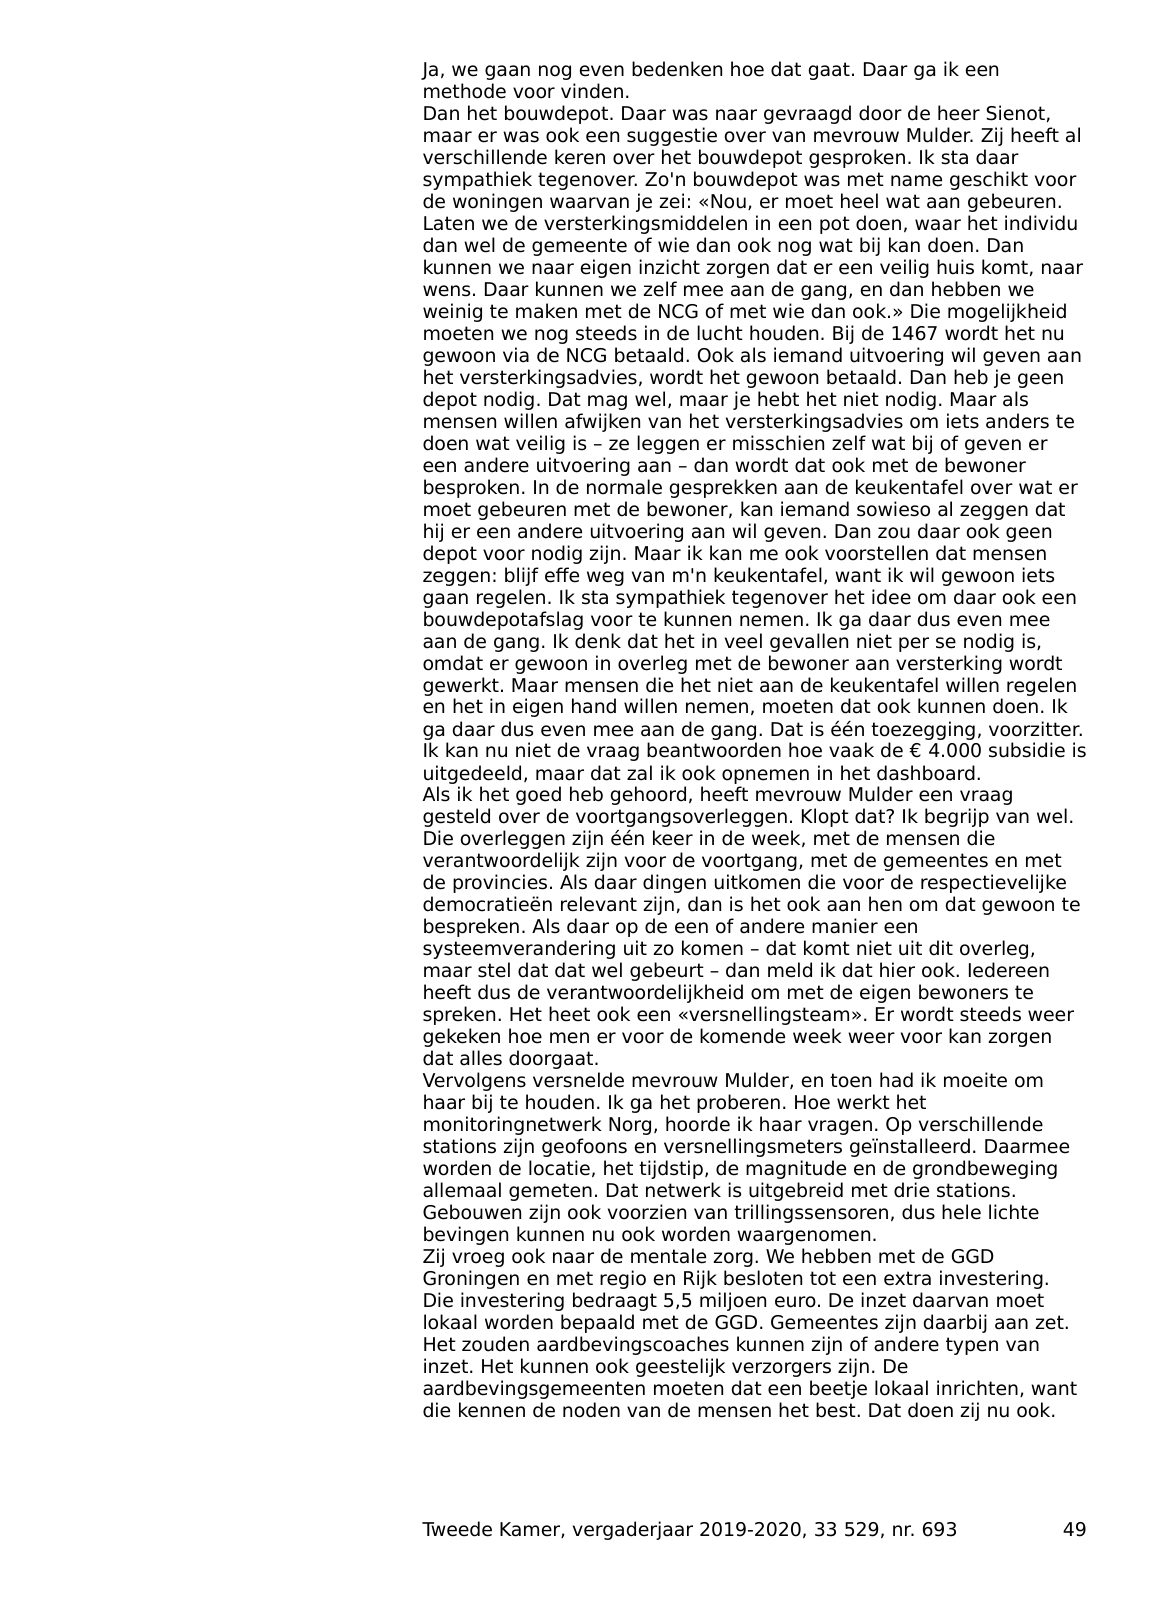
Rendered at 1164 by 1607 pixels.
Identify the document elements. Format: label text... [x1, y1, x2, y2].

text Ik kan nu niet de vraag beantwoorden hoe vaak de € 4.000 subsidie is uitgedeeld, maar dat zal ik ook opnemen in het dashboard. [422, 740, 1087, 784]
text Ja, we gaan nog even bedenken hoe dat gaat. Daar ga ik een methode voor vinden. [422, 59, 1087, 103]
text Dan het bouwdepot. Daar was naar gevraagd door de heer Sienot, maar er was ook een suggestie over van mevrouw Mulder. Zij heeft al verschillende keren over het bouwdepot gesproken. Ik sta daar sympathiek tegenover. Zo'n bouwdepot was met name geschikt voor de woningen waarvan je zei: «Nou, er moet heel wat aan gebeuren. Laten we de versterkingsmiddelen in een pot doen, waar het individu dan wel de gemeente of wie dan ook nog wat bij kan doen. Dan kunnen we naar eigen inzicht zorgen dat er een veilig huis komt, naar wens. Daar kunnen we zelf mee aan de gang, en dan hebben we weinig te maken met de NCG of met wie dan ook.» Die mogelijkheid moeten we nog steeds in de lucht houden. Bij de 1467 wordt het nu gewoon via de NCG betaald. Ook als iemand uitvoering wil geven aan het versterkingsadvies, wordt het gewoon betaald. Dan heb je geen depot nodig. Dat mag wel, maar je hebt het niet nodig. Maar als mensen willen afwijken van het versterkingsadvies om iets anders te doen wat veilig is – ze leggen er misschien zelf wat bij of geven er een andere uitvoering aan – dan wordt dat ook met de bewoner besproken. In de normale gesprekken aan de keukentafel over wat er moet gebeuren met de bewoner, kan iemand sowieso al zeggen dat hij er een andere uitvoering aan wil geven. Dan zou daar ook geen depot voor nodig zijn. Maar ik kan me ook voorstellen dat mensen zeggen: blijf effe weg van m'n keukentafel, want ik wil gewoon iets gaan regelen. Ik sta sympathiek tegenover het idee om daar ook een bouwdepotafslag voor te kunnen nemen. Ik ga daar dus even mee aan de gang. Ik denk dat het in veel gevallen niet per se nodig is, omdat er gewoon in overleg met de bewoner aan versterking wordt gewerkt. Maar mensen die het niet aan de keukentafel willen regelen en het in eigen hand willen nemen, moeten dat ook kunnen doen. Ik ga daar dus even mee aan de gang. Dat is één toezegging, voorzitter. [422, 103, 1087, 740]
text Zij vroeg ook naar de mentale zorg. We hebben met de GGD Groningen en met regio en Rijk besloten tot een extra investering. Die investering bedraagt 5,5 miljoen euro. De inzet daarvan moet lokaal worden bepaald met de GGD. Gemeentes zijn daarbij aan zet. Het zouden aardbevingscoaches kunnen zijn of andere typen van inzet. Het kunnen ook geestelijk verzorgers zijn. De aardbevingsgemeenten moeten dat een beetje lokaal inrichten, want die kennen de noden van de mensen het best. Dat doen zij nu ook. [422, 1246, 1087, 1422]
text Als ik het goed heb gehoord, heeft mevrouw Mulder een vraag gesteld over de voortgangsoverleggen. Klopt dat? Ik begrijp van wel. Die overleggen zijn één keer in de week, met de mensen die verantwoordelijk zijn voor de voortgang, met de gemeentes en met de provincies. Als daar dingen uitkomen die voor de respectievelijke democratieën relevant zijn, dan is het ook aan hen om dat gewoon te bespreken. Als daar op de een of andere manier een systeemverandering uit zo komen – dat komt niet uit dit overleg, maar stel dat dat wel gebeurt – dan meld ik dat hier ook. Iedereen heeft dus de verantwoordelijkheid om met de eigen bewoners te spreken. Het heet ook een «versnellingsteam». Er wordt steeds weer gekeken hoe men er voor de komende week weer voor kan zorgen dat alles doorgaat. [422, 784, 1087, 1070]
text Vervolgens versnelde mevrouw Mulder, en toen had ik moeite om haar bij te houden. Ik ga het proberen. Hoe werkt het monitoringnetwerk Norg, hoorde ik haar vragen. Op verschillende stations zijn geofoons en versnellingsmeters geïnstalleerd. Daarmee worden de locatie, het tijdstip, de magnitude en de grondbeweging allemaal gemeten. Dat netwerk is uitgebreid met drie stations. Gebouwen zijn ook voorzien van trillingssensoren, dus hele lichte bevingen kunnen nu ook worden waargenomen. [422, 1070, 1087, 1246]
